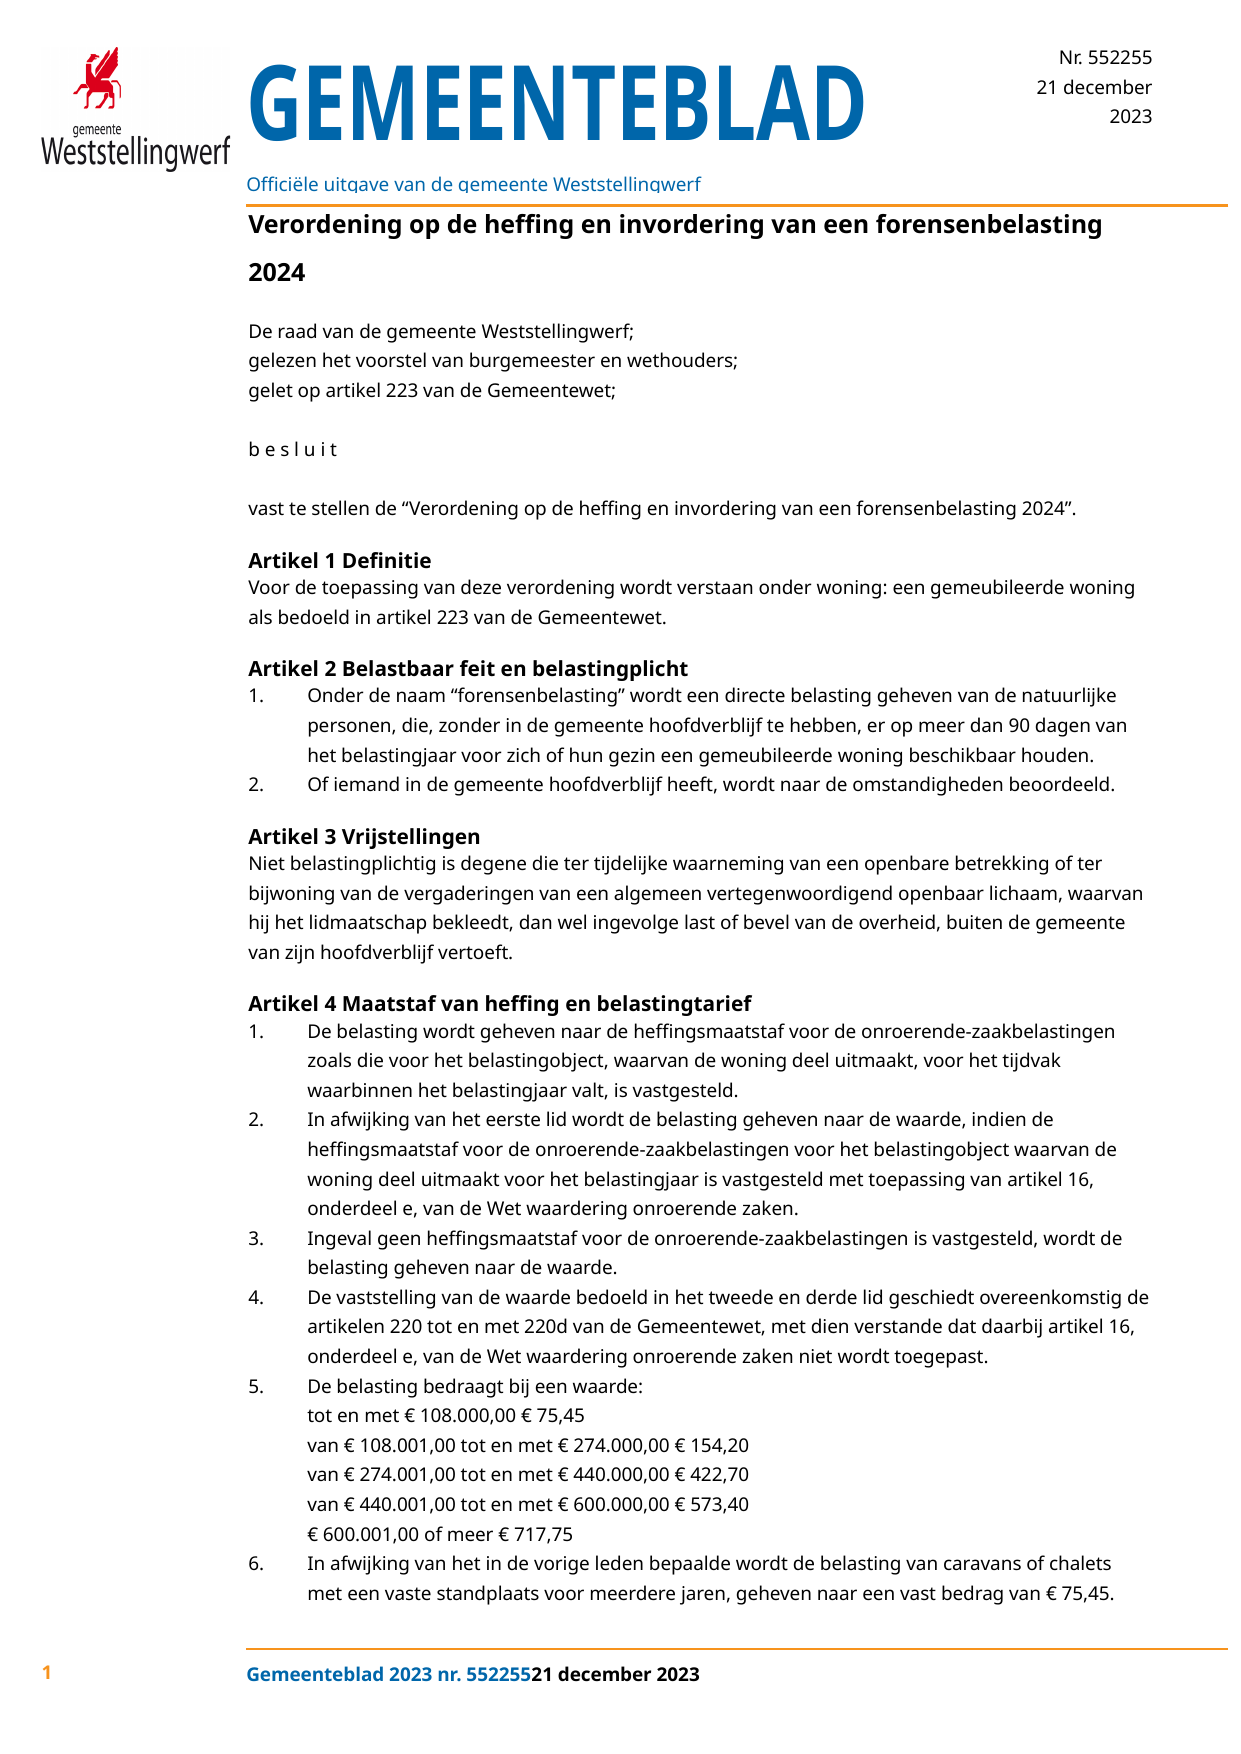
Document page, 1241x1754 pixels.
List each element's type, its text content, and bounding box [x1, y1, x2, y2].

list van € 440.001,00 tot en met € 600.000,00 € 573,40 [248, 1491, 1152, 1517]
text b e s l u i t [248, 436, 1152, 462]
list In afwijking van het in de vorige leden bepaalde wordt de belasting van caravans of chalets met een vaste standplaats voor meerdere jaren, geheven naar een vast bedrag van € 75,45. [248, 1550, 1152, 1606]
text Niet belastingplichtig is degene die ter tijdelijke waarneming van een openbare betrekking of ter bijwoning van de vergaderingen van een algemeen vertegenwoordigend openbaar lichaam, waarvan hij het lidmaatschap bekleedt, dan wel ingevolge last of bevel van de overheid, buiten de gemeente van zijn hoofdverblijf vertoeft. [248, 850, 1152, 965]
list Of iemand in de gemeente hoofdverblijf heeft, wordt naar de omstandigheden beoordeeld. [248, 771, 1152, 797]
list De vaststelling van de waarde bedoeld in het tweede en derde lid geschiedt overeenkomstig de artikelen 220 tot en met 220d van de Gemeentewet, met dien verstande dat daarbij artikel 16, onderdeel e, van de Wet waardering onroerende zaken niet wordt toegepast. [248, 1284, 1152, 1369]
list tot en met € 108.000,00 € 75,45 [248, 1402, 1152, 1428]
text Artikel 2 Belastbaar feit en belastingplicht [248, 654, 1152, 683]
list van € 274.001,00 tot en met € 440.000,00 € 422,70 [248, 1462, 1152, 1487]
list van € 108.001,00 tot en met € 274.000,00 € 154,20 [248, 1432, 1152, 1458]
list De belasting bedraagt bij een waarde: [248, 1373, 1152, 1399]
text De raad van de gemeente Weststellingwerf; [248, 318, 1152, 344]
text gelet op artikel 223 van de Gemeentewet; [248, 377, 1152, 403]
text vast te stellen de “Verordening op de heffing en invordering van een forensenbelasting 2024”. [248, 495, 1152, 521]
list In afwijking van het eerste lid wordt de belasting geheven naar de waarde, indien de heffingsmaatstaf voor de onroerende-zaakbelastingen voor het belastingobject waarvan de woning deel uitmaakt voor het belastingjaar is vastgesteld met toepassing van artikel 16, onderdeel e, van de Wet waardering onroerende zaken. [248, 1107, 1152, 1221]
text Voor de toepassing van deze verordening wordt verstaan onder woning: een gemeubileerde woning als bedoeld in artikel 223 van de Gemeentewet. [248, 574, 1152, 629]
picture [41, 47, 231, 172]
text Artikel 3 Vrijstellingen [248, 822, 1152, 850]
text Artikel 1 Definitie [248, 546, 1152, 574]
list € 600.001,00 of meer € 717,75 [248, 1521, 1152, 1547]
list De belasting wordt geheven naar de heffingsmaatstaf voor de onroerende-zaakbelastingen zoals die voor het belastingobject, waarvan de woning deel uitmaakt, voor het tijdvak waarbinnen het belastingjaar valt, is vastgesteld. [248, 1018, 1152, 1103]
text Artikel 4 Maatstaf van heffing en belastingtarief [248, 989, 1152, 1018]
list Onder de naam “forensenbelasting” wordt een directe belasting geheven van de natuurlijke personen, die, zonder in de gemeente hoofdverblijf te hebben, er op meer dan 90 dagen van het belastingjaar voor zich of hun gezin een gemeubileerde woning beschikbaar houden. [248, 683, 1152, 768]
text Verordening op de heffing en invordering van een forensenbelasting 2024 [248, 207, 1152, 288]
text gelezen het voorstel van burgemeester en wethouders; [248, 347, 1152, 373]
list Ingeval geen heffingsmaatstaf voor de onroerende-zaakbelastingen is vastgesteld, wordt de belasting geheven naar de waarde. [248, 1225, 1152, 1280]
